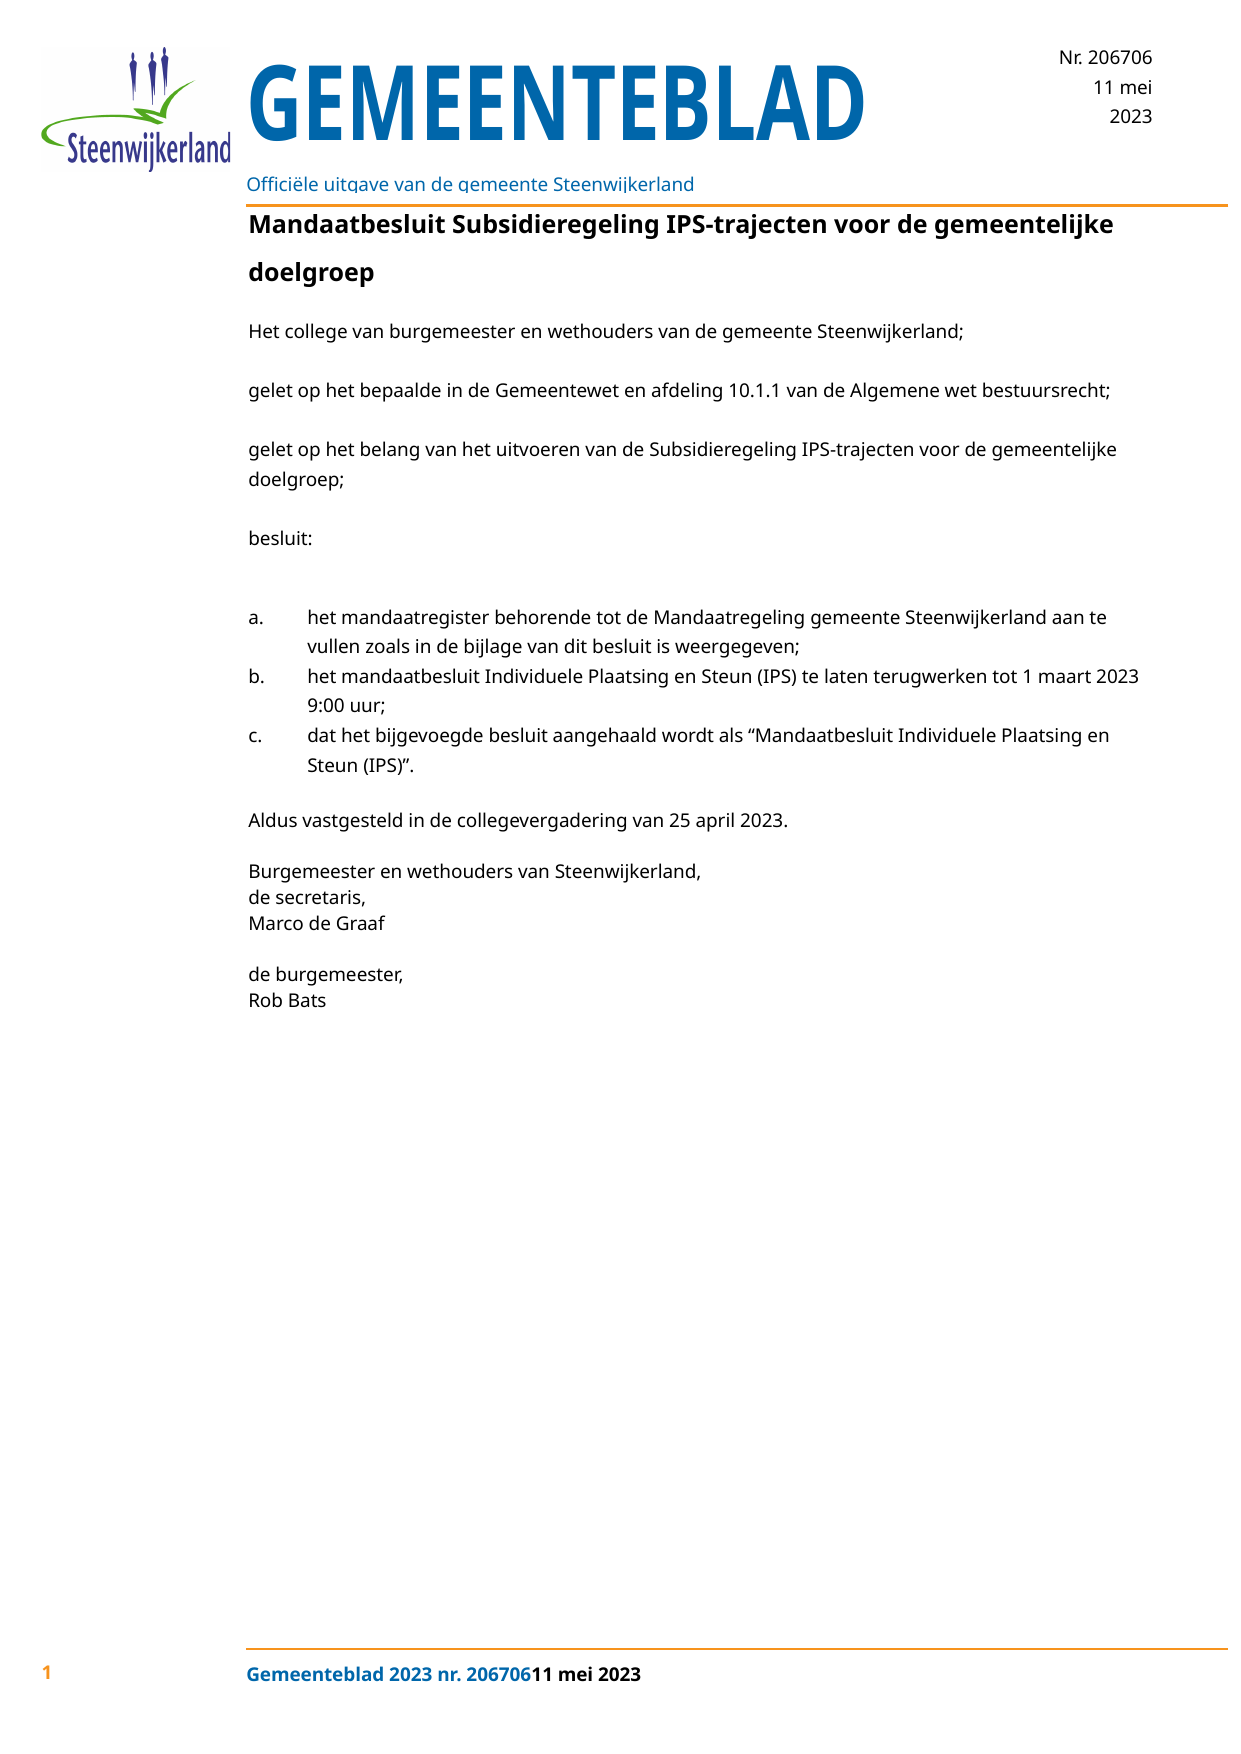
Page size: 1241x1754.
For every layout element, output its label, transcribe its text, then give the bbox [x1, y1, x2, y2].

text Rob Bats [248, 987, 1152, 1013]
picture [41, 47, 231, 172]
text Aldus vastgesteld in de collegevergadering van 25 april 2023. [248, 807, 1152, 833]
text gelet op het belang van het uitvoeren van de Subsidieregeling IPS-trajecten voor de gemeentelijke doelgroep; [248, 436, 1152, 492]
text gelet op het bepaalde in de Gemeentewet en afdeling 10.1.1 van de Algemene wet bestuursrecht; [248, 377, 1152, 403]
list het mandaatregister behorende tot de Mandaatregeling gemeente Steenwijkerland aan te vullen zoals in de bijlage van dit besluit is weergegeven; [248, 604, 1152, 659]
text besluit: [248, 525, 1152, 551]
text de burgemeester, [248, 961, 1152, 987]
text de secretaris, [248, 884, 1152, 910]
list dat het bijgevoegde besluit aangehaald wordt als “Mandaatbesluit Individuele Plaatsing en Steun (IPS)”. [248, 722, 1152, 777]
text Burgemeester en wethouders van Steenwijkerland, [248, 858, 1152, 884]
list het mandaatbesluit Individuele Plaatsing en Steun (IPS) te laten terugwerken tot 1 maart 2023 9:00 uur; [248, 663, 1152, 718]
text Marco de Graaf [248, 910, 1152, 936]
text Het college van burgemeester en wethouders van de gemeente Steenwijkerland; [248, 318, 1152, 344]
text Mandaatbesluit Subsidieregeling IPS-trajecten voor de gemeentelijke doelgroep [248, 207, 1152, 288]
